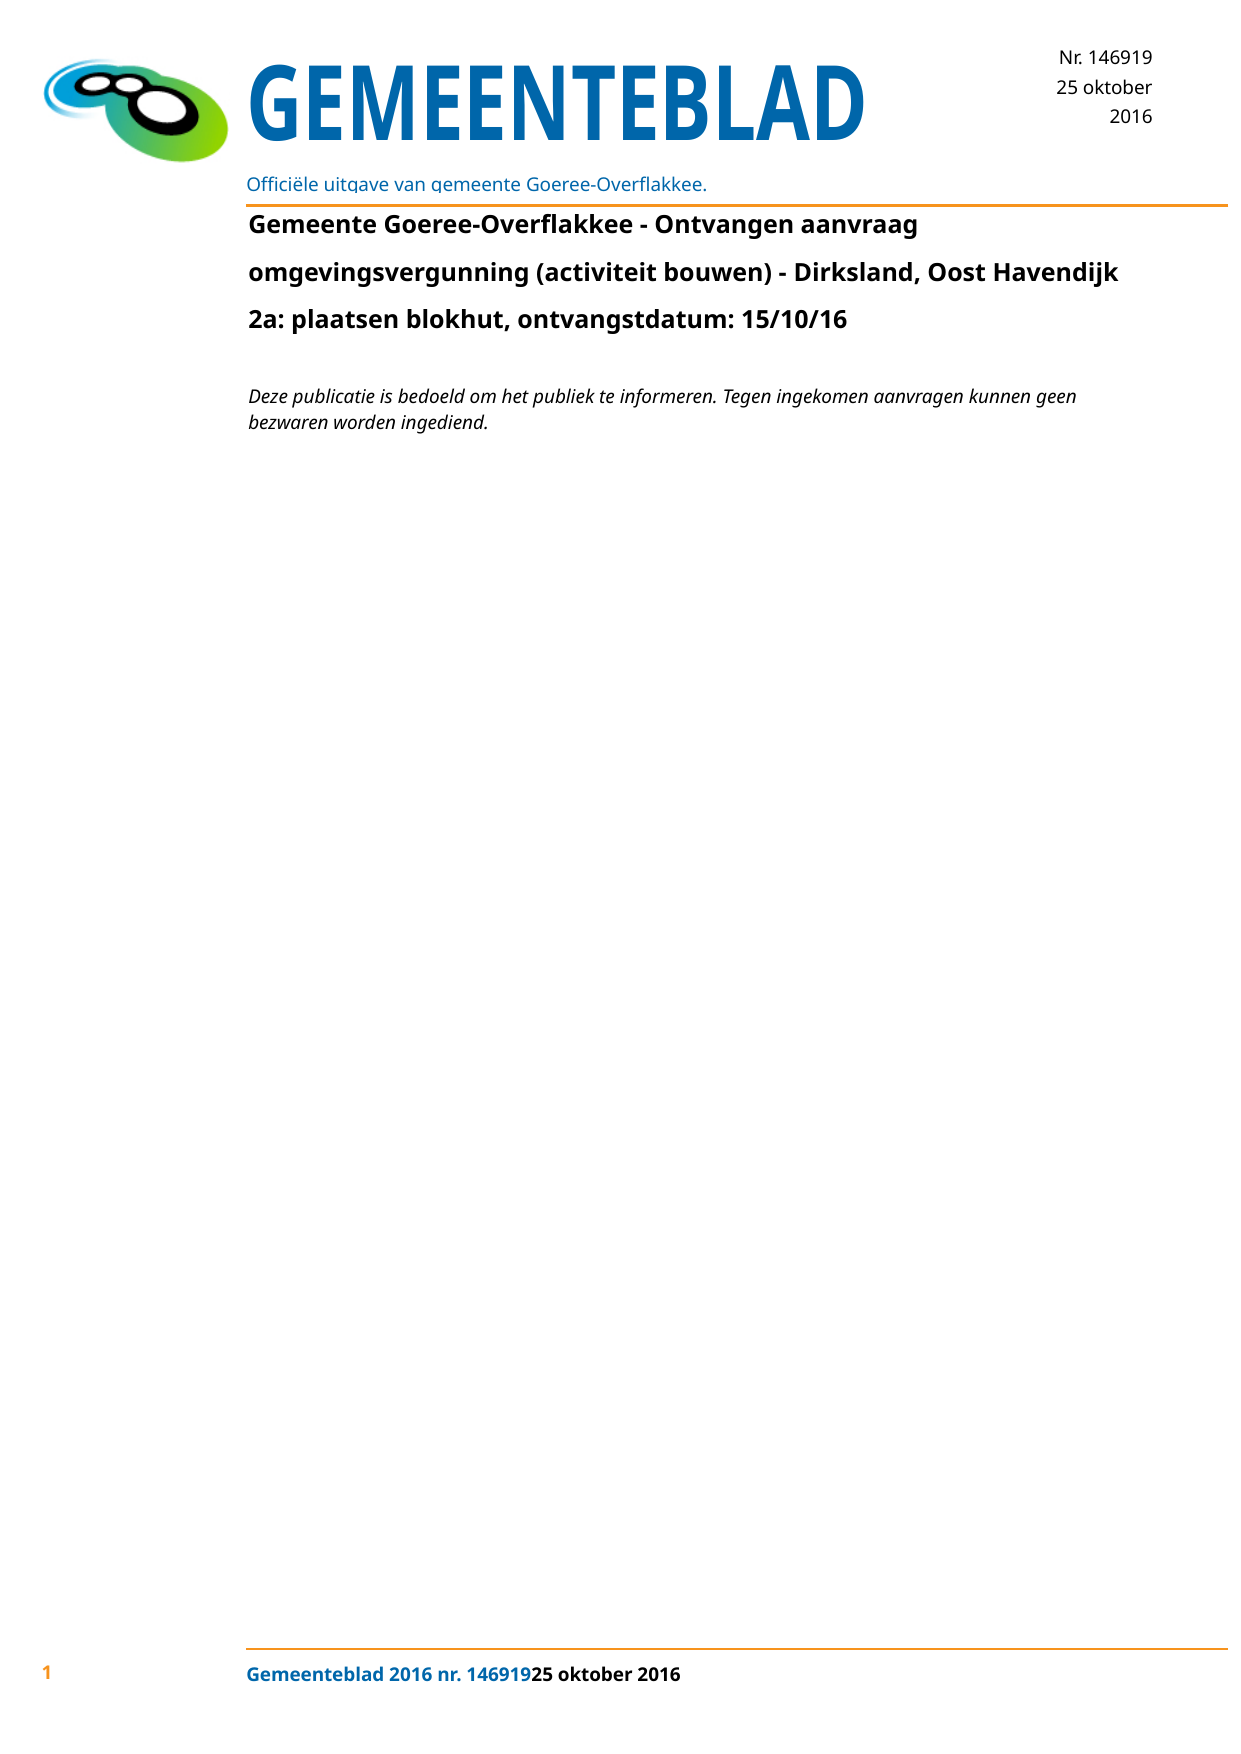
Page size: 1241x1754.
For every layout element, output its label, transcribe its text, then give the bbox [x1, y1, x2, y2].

picture [41, 47, 231, 172]
text Gemeente Goeree-Overflakkee - Ontvangen aanvraag omgevingsvergunning (activiteit bouwen) - Dirksland, Oost Havendijk 2a: plaatsen blokhut, ontvangstdatum: 15/10/16 [248, 207, 1152, 336]
text Deze publicatie is bedoeld om het publiek te informeren. Tegen ingekomen aanvragen kunnen geen bezwaren worden ingediend. [248, 384, 1152, 435]
